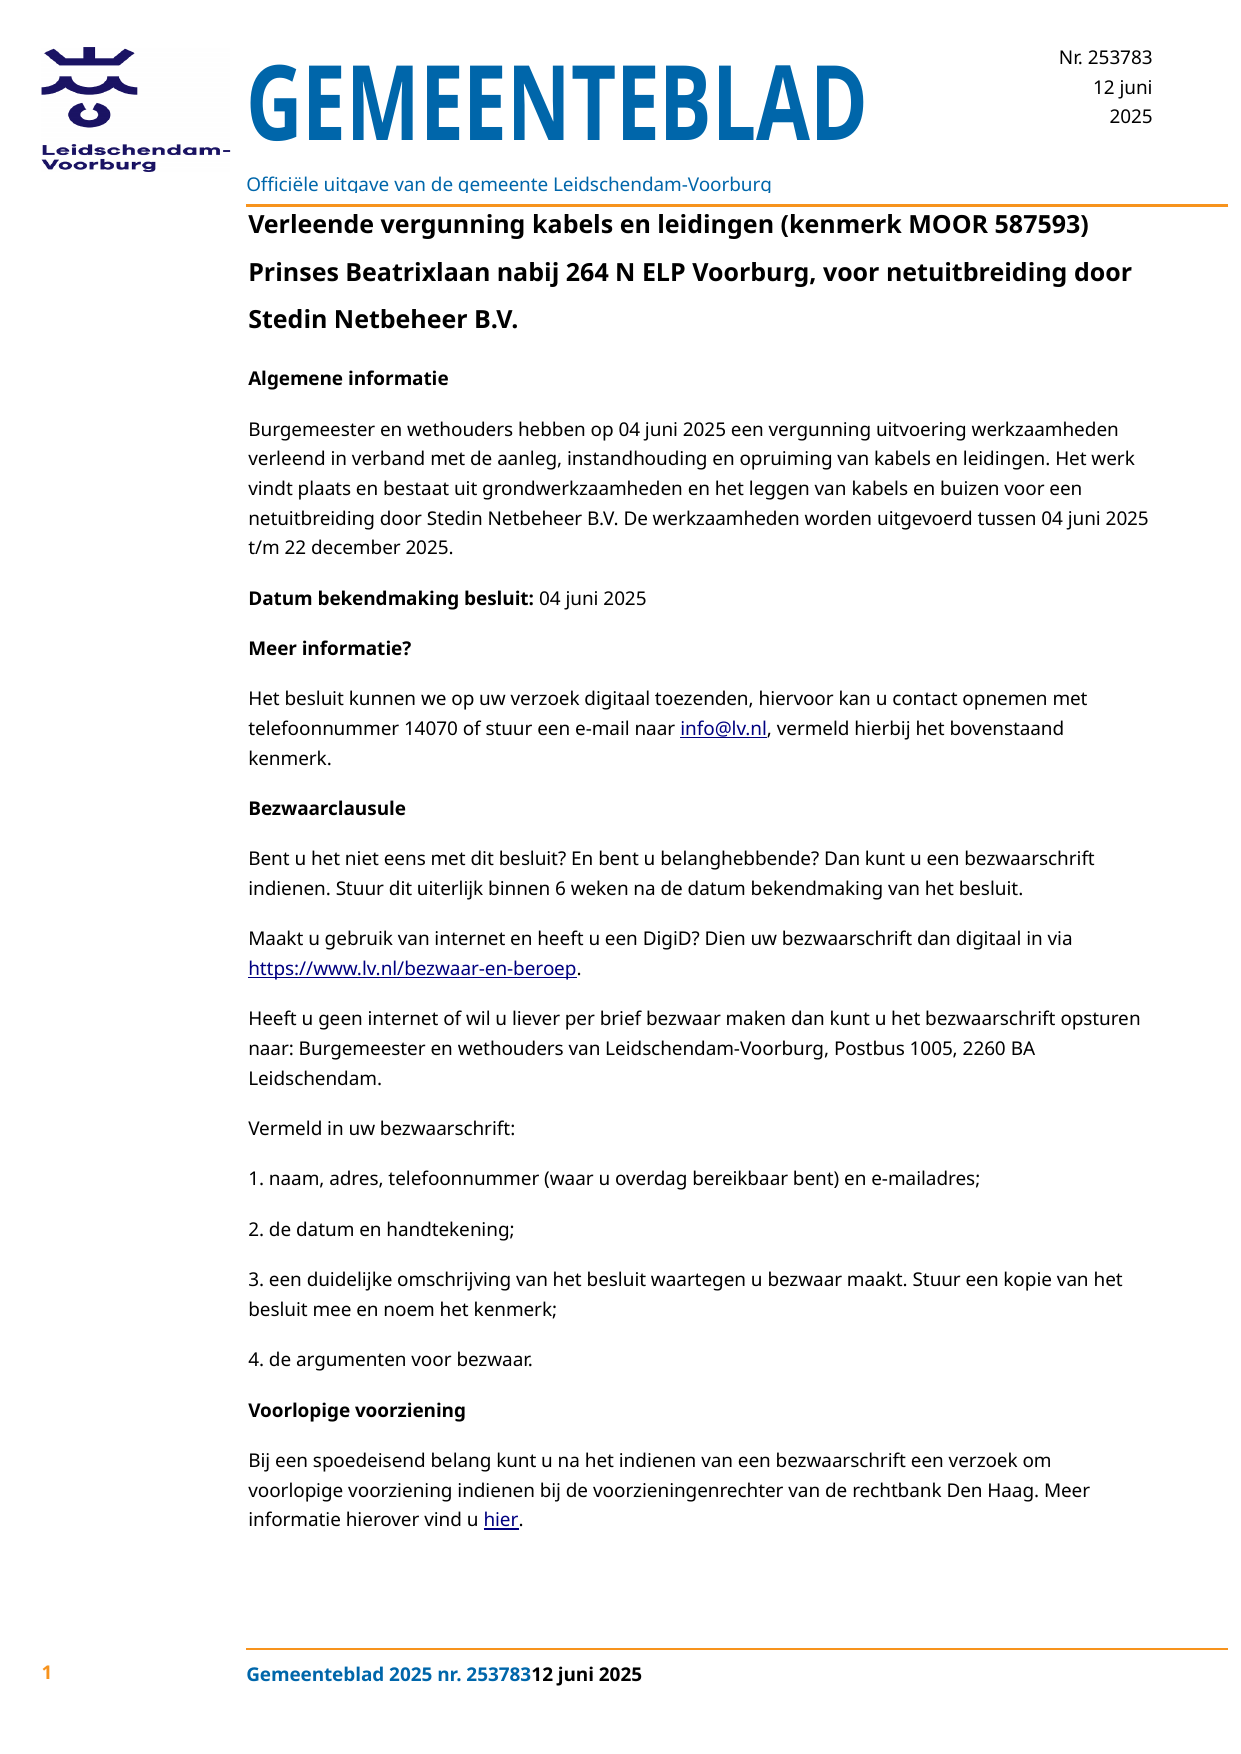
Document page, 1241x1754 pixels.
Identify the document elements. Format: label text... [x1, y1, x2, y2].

text Datum bekendmaking besluit: 04 juni 2025 [248, 585, 1152, 610]
text Maakt u gebruik van internet en heeft u een DigiD? Dien uw bezwaarschrift dan digitaal in via https://www.lv.nl/bezwaar-en-beroep. [248, 926, 1152, 981]
text Heeft u geen internet of wil u liever per brief bezwaar maken dan kunt u het bezwaarschrift opsturen naar: Burgemeester en wethouders van Leidschendam-Voorburg, Postbus 1005, 2260 BA Leidschendam. [248, 1006, 1152, 1090]
text 3. een duidelijke omschrijving van het besluit waartegen u bezwaar maakt. Stuur een kopie van het besluit mee en noem het kenmerk; [248, 1266, 1152, 1322]
text Burgemeester en wethouders hebben op 04 juni 2025 een vergunning uitvoering werkzaamheden verleend in verband met de aanleg, instandhouding en opruiming van kabels en leidingen. Het werk vindt plaats en bestaat uit grondwerkzaamheden en het leggen van kabels en buizen voor een netuitbreiding door Stedin Netbeheer B.V. De werkzaamheden worden uitgevoerd tussen 04 juni 2025 t/m 22 december 2025. [248, 416, 1152, 560]
text Het besluit kunnen we op uw verzoek digitaal toezenden, hiervoor kan u contact opnemen met telefoonnummer 14070 of stuur een e-mail naar info@lv.nl, vermeld hierbij het bovenstaand kenmerk. [248, 686, 1152, 770]
text 4. de argumenten voor bezwaar. [248, 1346, 1152, 1372]
text Bezwaarclausule [248, 795, 1152, 821]
text Voorlopige voorziening [248, 1397, 1152, 1422]
text Vermeld in uw bezwaarschrift: [248, 1115, 1152, 1141]
text 1. naam, adres, telefoonnummer (waar u overdag bereikbaar bent) en e-mailadres; [248, 1166, 1152, 1191]
text Bent u het niet eens met dit besluit? En bent u belanghebbende? Dan kunt u een bezwaarschrift indienen. Stuur dit uiterlijk binnen 6 weken na de datum bekendmaking van het besluit. [248, 846, 1152, 901]
text Algemene informatie [248, 366, 1152, 391]
text Verleende vergunning kabels en leidingen (kenmerk MOOR 587593) Prinses Beatrixlaan nabij 264 N ELP Voorburg, voor netuitbreiding door Stedin Netbeheer B.V. [248, 207, 1152, 336]
text Bij een spoedeisend belang kunt u na het indienen van een bezwaarschrift een verzoek om voorlopige voorziening indienen bij de voorzieningenrechter van de rechtbank Den Haag. Meer informatie hierover vind u hier. [248, 1447, 1152, 1532]
text Meer informatie? [248, 635, 1152, 661]
picture [41, 47, 231, 172]
text 2. de datum en handtekening; [248, 1216, 1152, 1242]
